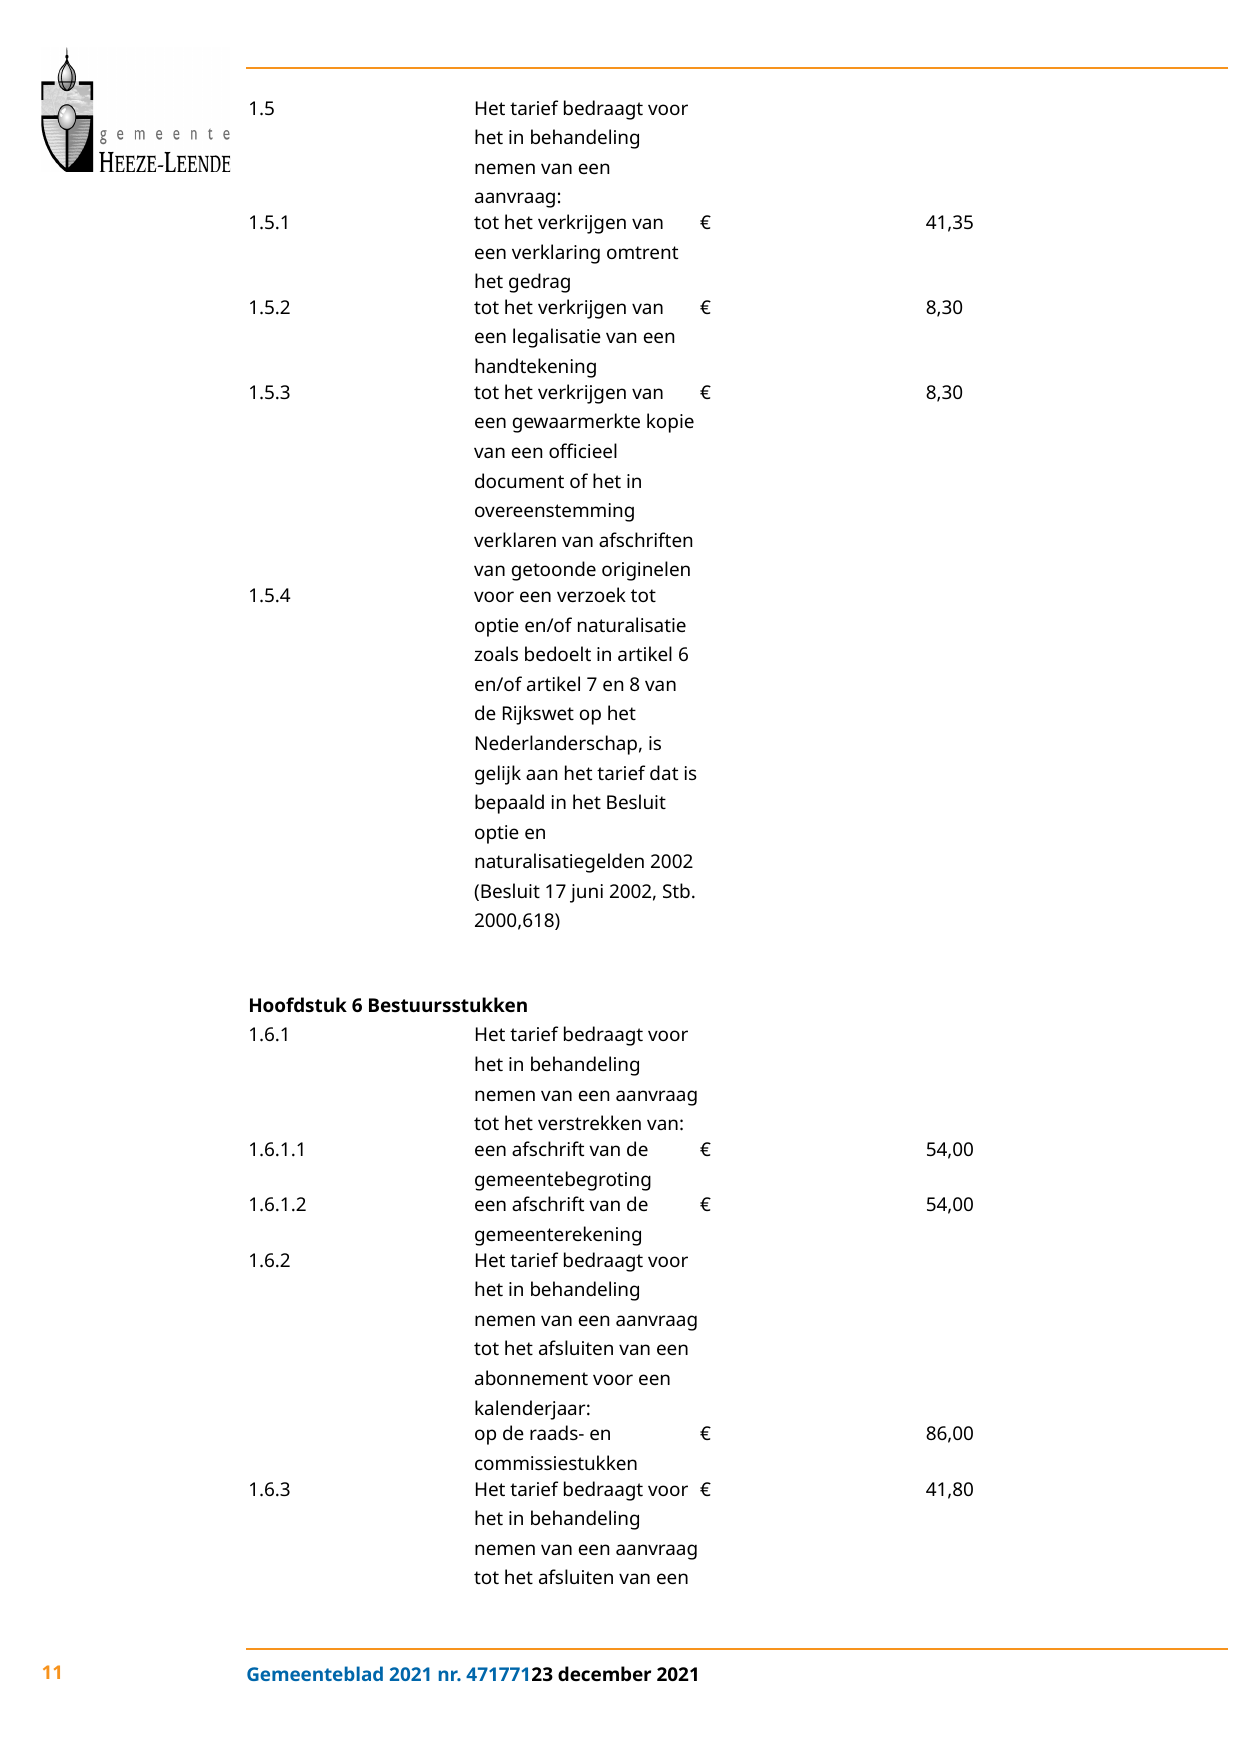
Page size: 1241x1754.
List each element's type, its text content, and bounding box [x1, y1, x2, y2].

table_cell 8,30 [926, 379, 1152, 582]
table_cell 54,00 [926, 1191, 1152, 1247]
table_header [700, 1022, 926, 1136]
table_cell Het tarief bedraagt voor het in behandeling nemen van een aanvraag tot het afsluiten van een abonnement voor een kalenderjaar: [474, 1247, 700, 1420]
table_header [926, 1022, 1152, 1136]
table_cell € [700, 379, 926, 582]
table_cell 41,80 [926, 1476, 1152, 1590]
table_cell [926, 1247, 1152, 1420]
table_cell € [700, 294, 926, 379]
table_header 1.5 [248, 95, 474, 209]
table_cell voor een verzoek tot optie en/of naturalisatie zoals bedoelt in artikel 6 en/of artikel 7 en 8 van de Rijkswet op het Nederlanderschap, is gelijk aan het tarief dat is bepaald in het Besluit optie en naturalisatiegelden 2002 (Besluit 17 juni 2002, Stb. 2000,618) [474, 582, 700, 933]
table_cell € [700, 1420, 926, 1476]
table_cell [248, 934, 474, 959]
table_cell 1.6.1.2 [248, 1191, 474, 1247]
table_cell [700, 934, 926, 959]
table_cell [248, 1420, 474, 1476]
table_cell Het tarief bedraagt voor het in behandeling nemen van een aanvraag tot het afsluiten van een [474, 1476, 700, 1590]
table_cell [926, 934, 1152, 959]
table_cell [926, 582, 1152, 933]
table_cell op de raads- en commissiestukken [474, 1420, 700, 1476]
table_cell 1.5.2 [248, 294, 474, 379]
table_cell 1.6.1.1 [248, 1136, 474, 1191]
table_cell 8,30 [926, 294, 1152, 379]
table_header Het tarief bedraagt voor het in behandeling nemen van een aanvraag: [474, 95, 700, 209]
table_cell tot het verkrijgen van een gewaarmerkte kopie van een officieel document of het in overeenstemming verklaren van afschriften van getoonde originelen [474, 379, 700, 582]
text Hoofdstuk 6 Bestuursstukken [248, 992, 1152, 1018]
table_header Het tarief bedraagt voor het in behandeling nemen van een aanvraag tot het verstrekken van: [474, 1022, 700, 1136]
table_header [700, 95, 926, 209]
table_cell tot het verkrijgen van een legalisatie van een handtekening [474, 294, 700, 379]
table_cell tot het verkrijgen van een verklaring omtrent het gedrag [474, 209, 700, 294]
table_cell [700, 1247, 926, 1420]
table_header 1.6.1 [248, 1022, 474, 1136]
table_cell [474, 934, 700, 959]
table_cell 86,00 [926, 1420, 1152, 1476]
table_cell 1.5.3 [248, 379, 474, 582]
table_cell 1.5.1 [248, 209, 474, 294]
table_cell 1.5.4 [248, 582, 474, 933]
table_cell € [700, 1191, 926, 1247]
table_cell 54,00 [926, 1136, 1152, 1191]
table_cell € [700, 1136, 926, 1191]
table_cell een afschrift van de gemeenterekening [474, 1191, 700, 1247]
picture [41, 47, 231, 172]
table_cell 41,35 [926, 209, 1152, 294]
table_cell [700, 582, 926, 933]
table_cell een afschrift van de gemeentebegroting [474, 1136, 700, 1191]
table_header [926, 95, 1152, 209]
table_cell € [700, 209, 926, 294]
table_cell € [700, 1476, 926, 1590]
table_cell 1.6.2 [248, 1247, 474, 1420]
table_cell 1.6.3 [248, 1476, 474, 1590]
